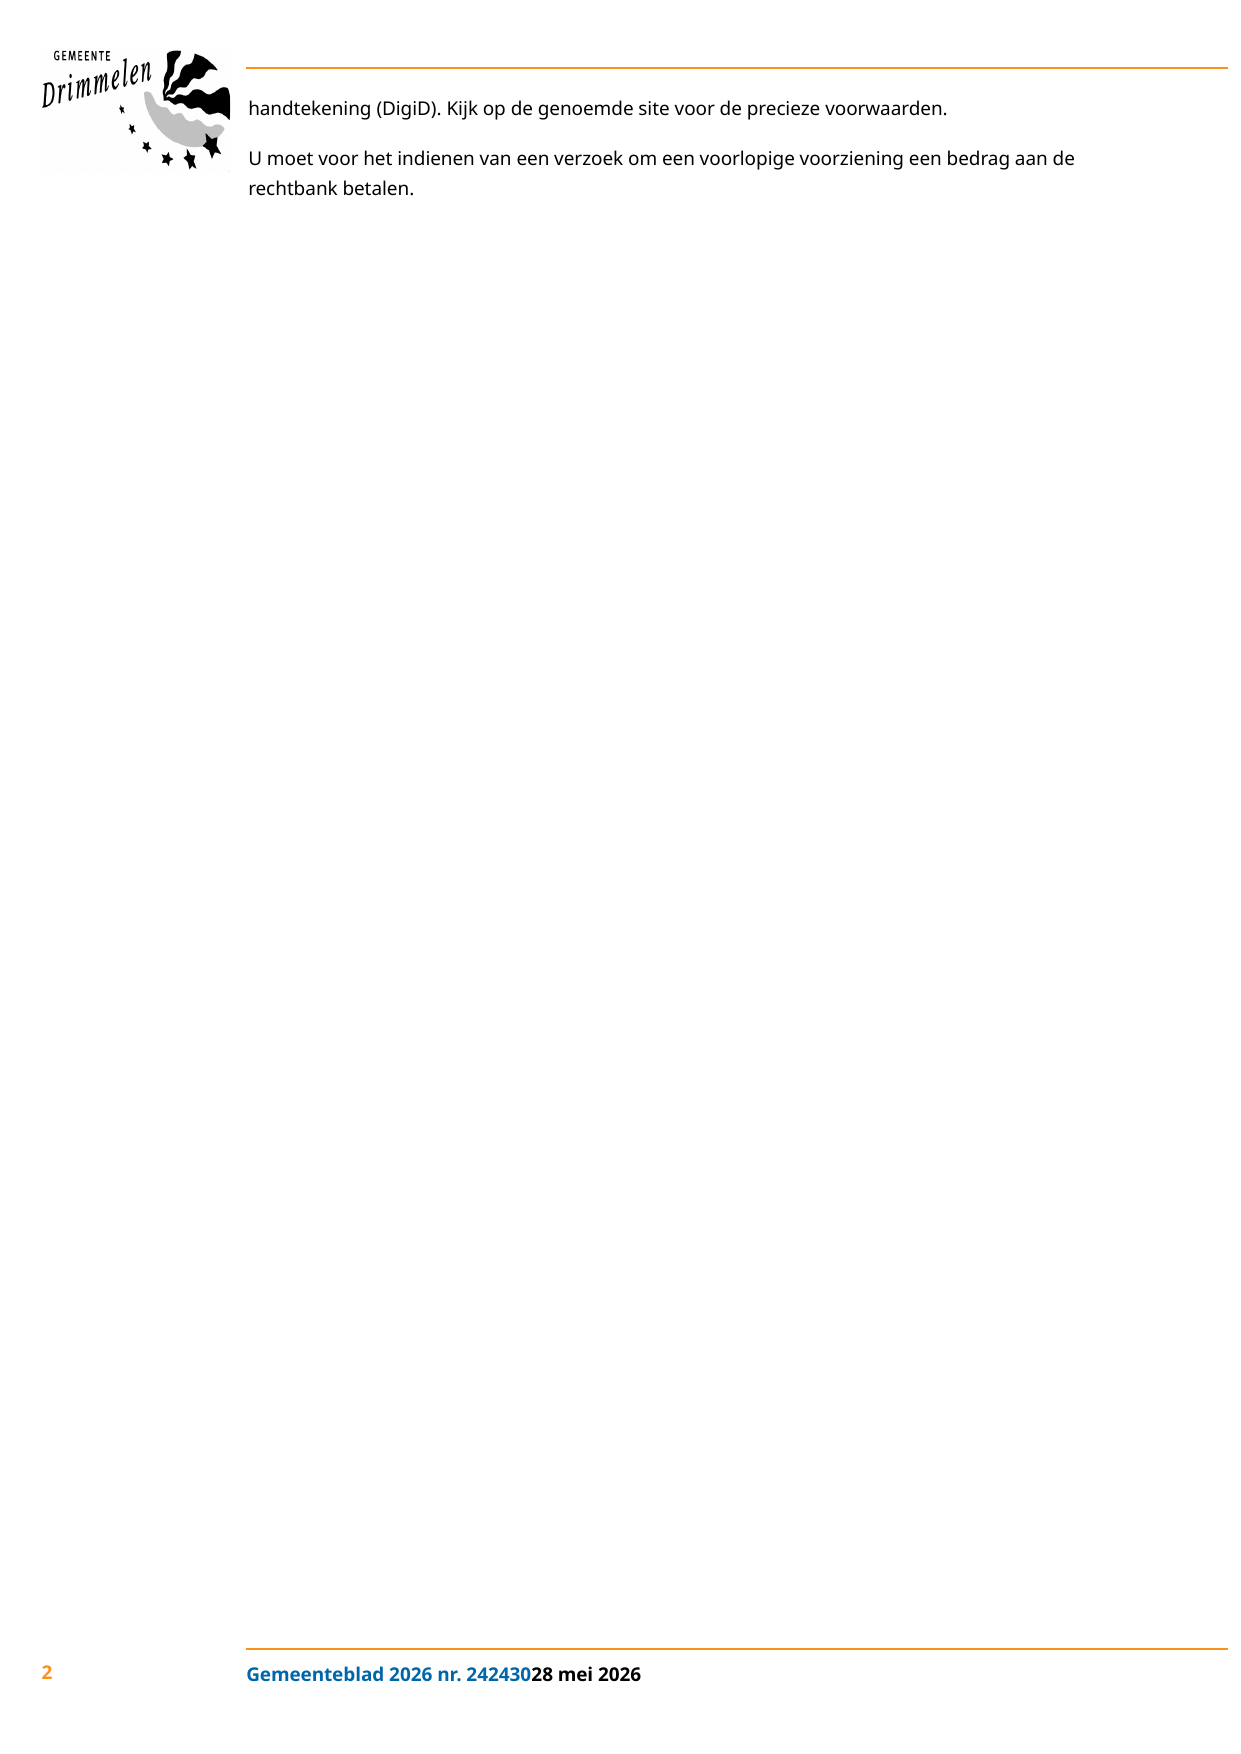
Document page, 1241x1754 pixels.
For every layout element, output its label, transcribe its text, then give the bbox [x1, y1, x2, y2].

picture [41, 47, 231, 172]
text U moet voor het indienen van een verzoek om een voorlopige voorziening een bedrag aan de rechtbank betalen. [248, 145, 1152, 201]
text handtekening (DigiD). Kijk op de genoemde site voor de precieze voorwaarden. [248, 95, 1152, 121]
